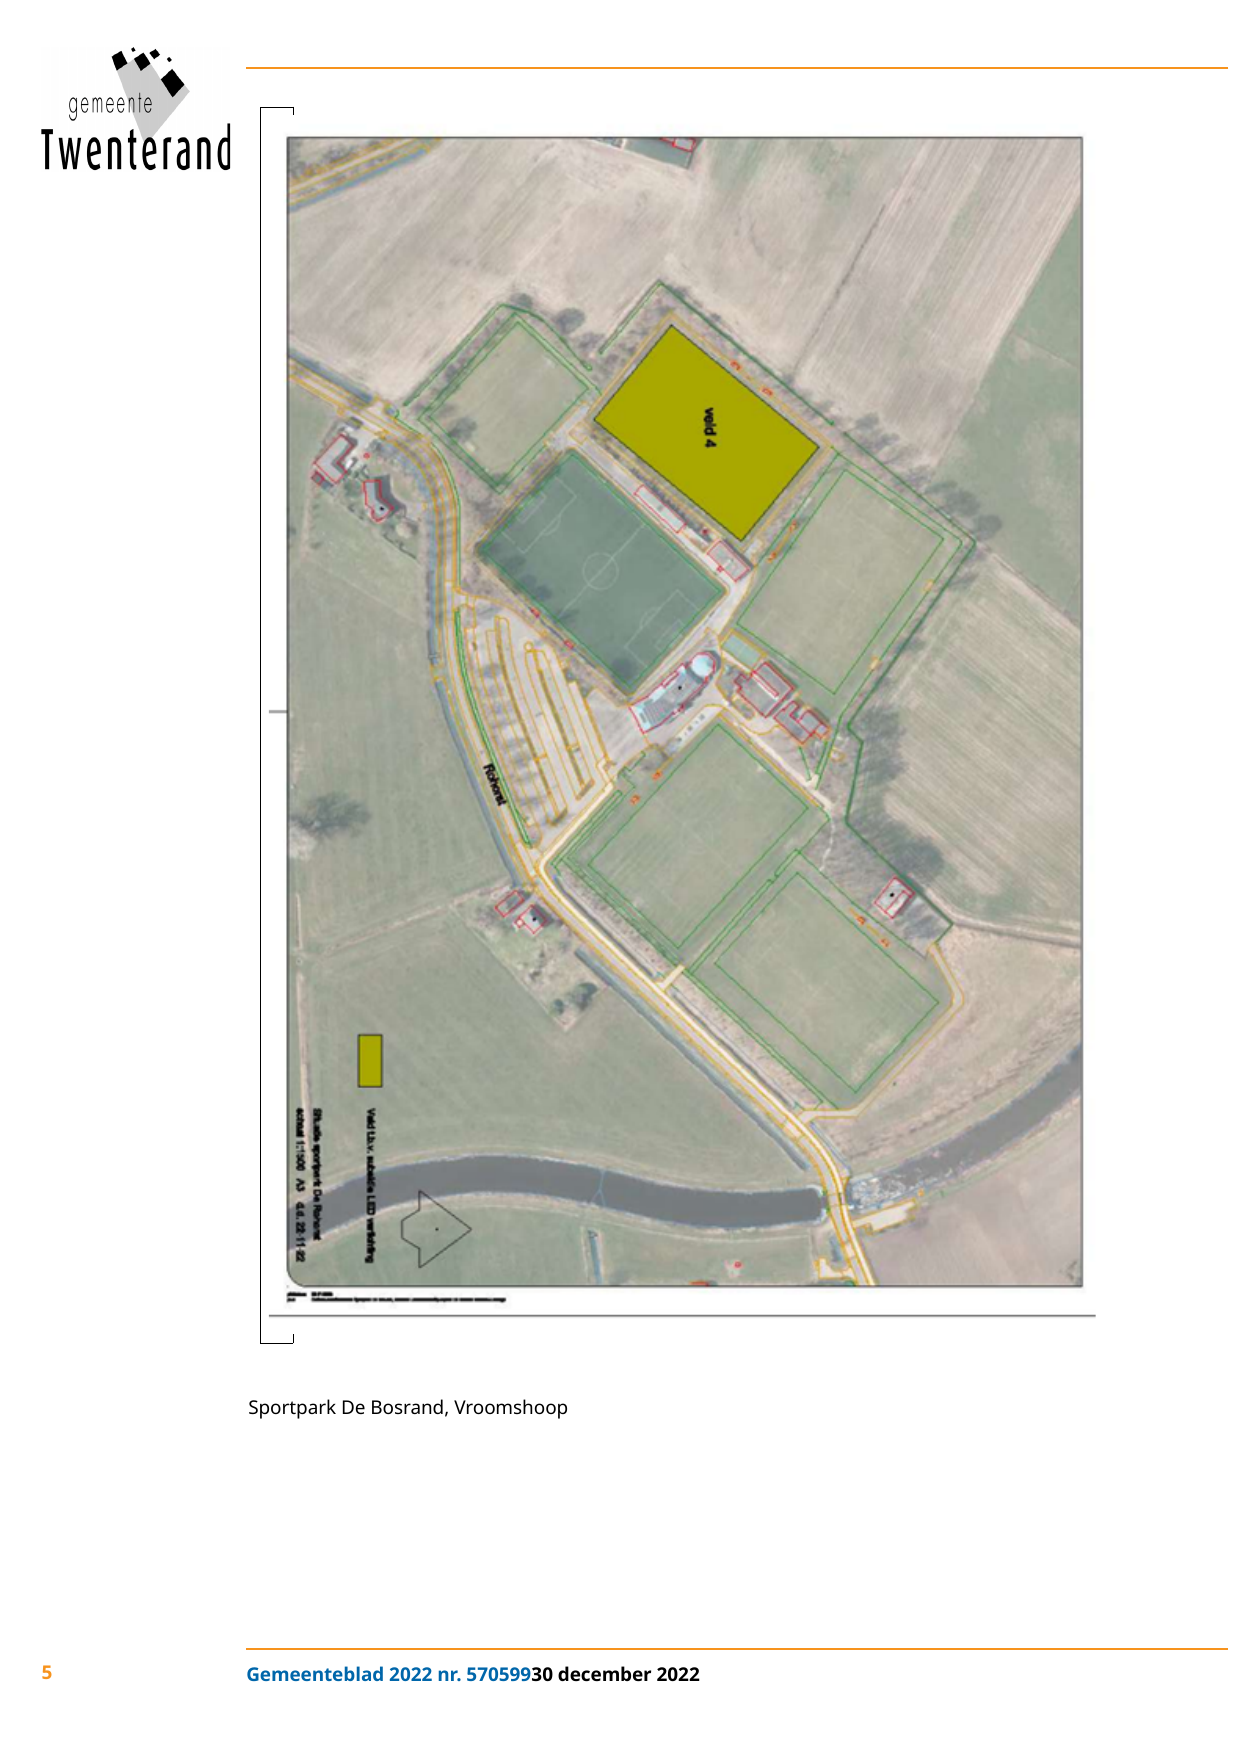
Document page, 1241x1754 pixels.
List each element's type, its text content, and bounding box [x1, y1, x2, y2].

text Sportpark De Bosrand, Vroomshoop [248, 1394, 1152, 1419]
picture [41, 47, 231, 172]
picture [268, 115, 1096, 1334]
